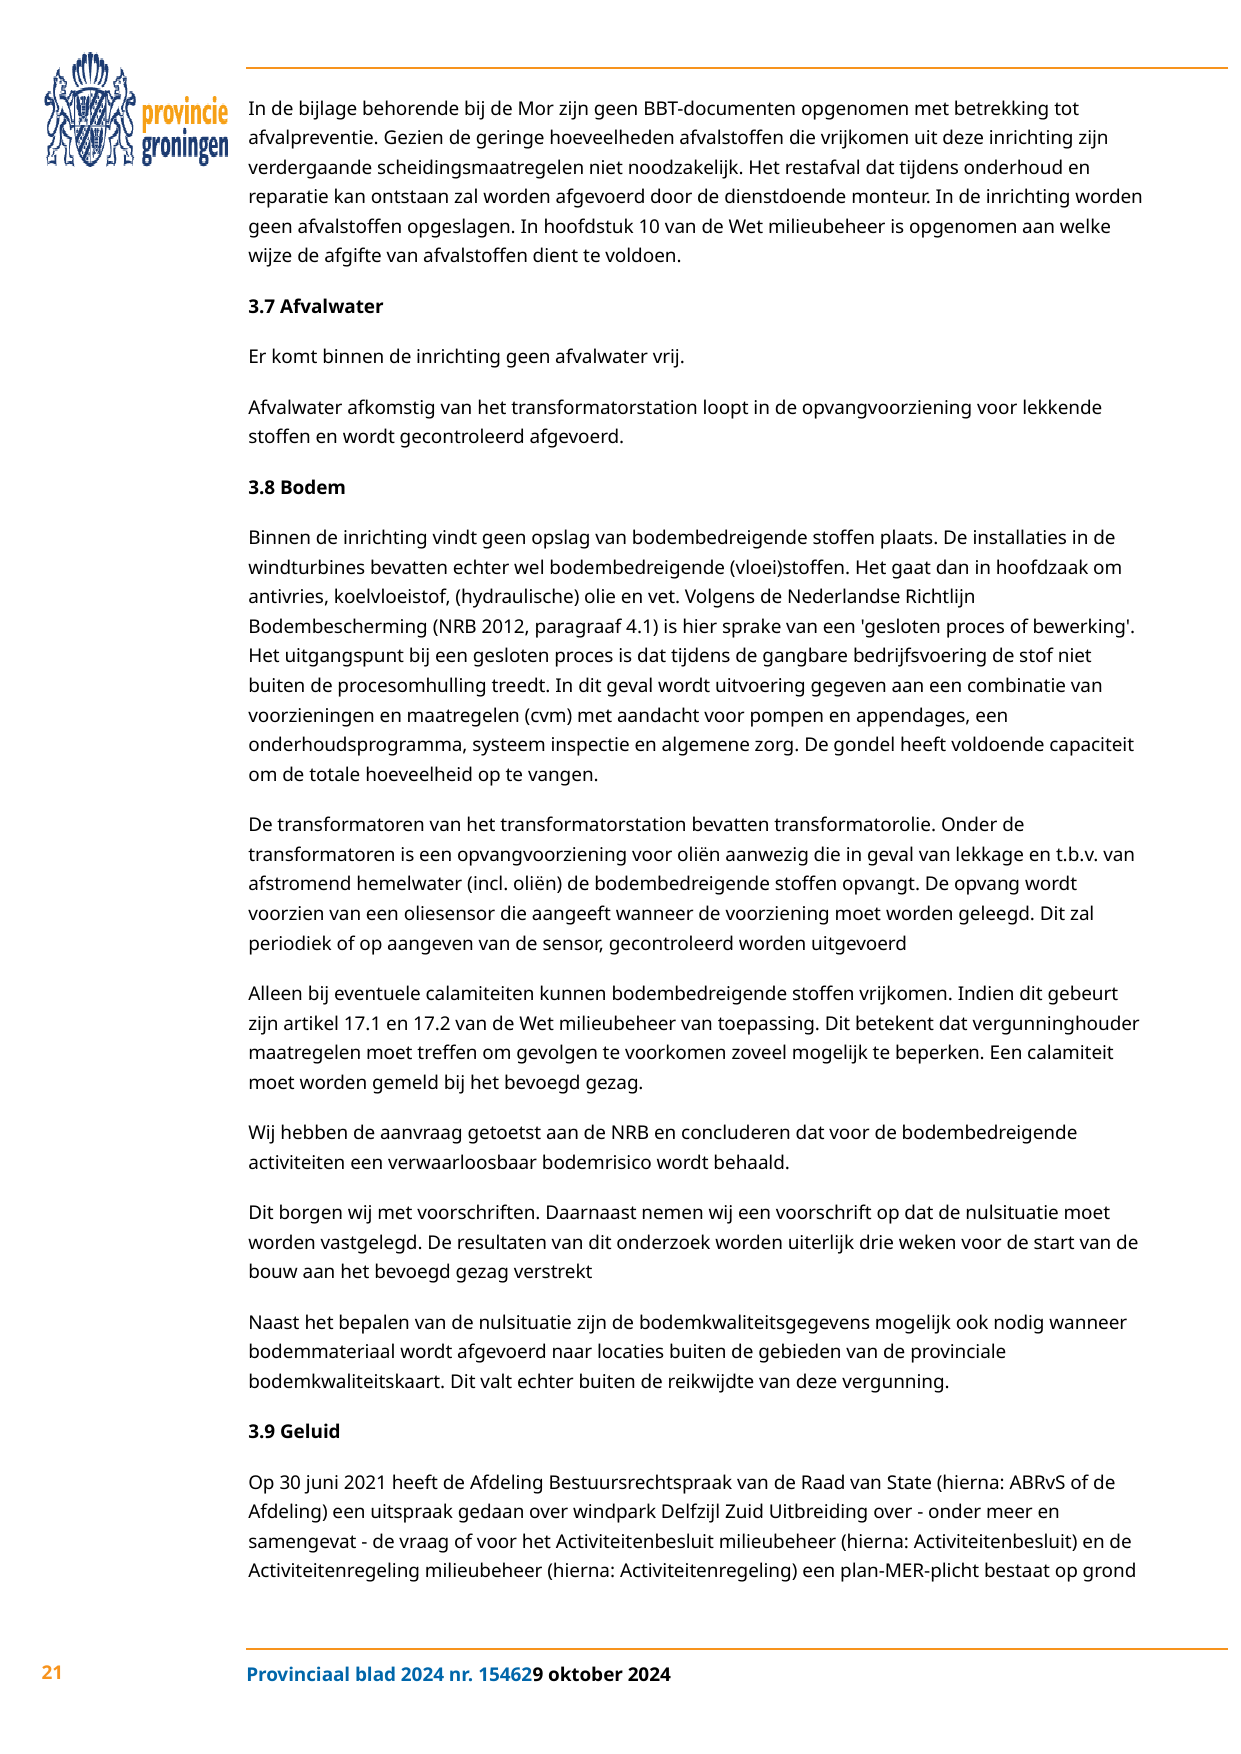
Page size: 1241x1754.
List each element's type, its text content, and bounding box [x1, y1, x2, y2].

text Er komt binnen de inrichting geen afvalwater vrij. [248, 343, 1152, 369]
text Op 30 juni 2021 heeft de Afdeling Bestuursrechtspraak van de Raad van State (hierna: ABRvS of de Afdeling) een uitspraak gedaan over windpark Delfzijl Zuid Uitbreiding over - onder meer en samengevat - de vraag of voor het Activiteitenbesluit milieubeheer (hierna: Activiteitenbesluit) en de Activiteitenregeling milieubeheer (hierna: Activiteitenregeling) een plan-MER-plicht bestaat op grond [248, 1469, 1152, 1583]
text Binnen de inrichting vindt geen opslag van bodembedreigende stoffen plaats. De installaties in de windturbines bevatten echter wel bodembedreigende (vloei)stoffen. Het gaat dan in hoofdzaak om antivries, koelvloeistof, (hydraulische) olie en vet. Volgens de Nederlandse Richtlijn Bodembescherming (NRB 2012, paragraaf 4.1) is hier sprake van een 'gesloten proces of bewerking'. Het uitgangspunt bij een gesloten proces is dat tijdens de gangbare bedrijfsvoering de stof niet buiten de procesomhulling treedt. In dit geval wordt uitvoering gegeven aan een combinatie van voorzieningen en maatregelen (cvm) met aandacht voor pompen en appendages, een onderhoudsprogramma, systeem inspectie en algemene zorg. De gondel heeft voldoende capaciteit om de totale hoeveelheid op te vangen. [248, 524, 1152, 787]
text Naast het bepalen van de nulsituatie zijn de bodemkwaliteitsgegevens mogelijk ook nodig wanneer bodemmateriaal wordt afgevoerd naar locaties buiten de gebieden van de provinciale bodemkwaliteitskaart. Dit valt echter buiten de reikwijdte van deze vergunning. [248, 1309, 1152, 1394]
picture [41, 47, 231, 172]
text Wij hebben de aanvraag getoetst aan de NRB en concluderen dat voor de bodembedreigende activiteiten een verwaarloosbaar bodemrisico wordt behaald. [248, 1119, 1152, 1175]
text 3.7 Afvalwater [248, 293, 1152, 319]
text Afvalwater afkomstig van het transformatorstation loopt in de opvangvoorziening voor lekkende stoffen en wordt gecontroleerd afgevoerd. [248, 394, 1152, 449]
text Dit borgen wij met voorschriften. Daarnaast nemen wij een voorschrift op dat de nulsituatie moet worden vastgelegd. De resultaten van dit onderzoek worden uiterlijk drie weken voor de start van de bouw aan het bevoegd gezag verstrekt [248, 1199, 1152, 1284]
text 3.8 Bodem [248, 474, 1152, 500]
text 3.9 Geluid [248, 1418, 1152, 1444]
text De transformatoren van het transformatorstation bevatten transformatorolie. Onder de transformatoren is een opvangvoorziening voor oliën aanwezig die in geval van lekkage en t.b.v. van afstromend hemelwater (incl. oliën) de bodembedreigende stoffen opvangt. De opvang wordt voorzien van een oliesensor die aangeeft wanneer de voorziening moet worden geleegd. Dit zal periodiek of op aangeven van de sensor, gecontroleerd worden uitgevoerd [248, 811, 1152, 956]
text In de bijlage behorende bij de Mor zijn geen BBT-documenten opgenomen met betrekking tot afvalpreventie. Gezien de geringe hoeveelheden afvalstoffen die vrijkomen uit deze inrichting zijn verdergaande scheidingsmaatregelen niet noodzakelijk. Het restafval dat tijdens onderhoud en reparatie kan ontstaan zal worden afgevoerd door de dienstdoende monteur. In de inrichting worden geen afvalstoffen opgeslagen. In hoofdstuk 10 van de Wet milieubeheer is opgenomen aan welke wijze de afgifte van afvalstoffen dient te voldoen. [248, 95, 1152, 268]
text Alleen bij eventuele calamiteiten kunnen bodembedreigende stoffen vrijkomen. Indien dit gebeurt zijn artikel 17.1 en 17.2 van de Wet milieubeheer van toepassing. Dit betekent dat vergunninghouder maatregelen moet treffen om gevolgen te voorkomen zoveel mogelijk te beperken. Een calamiteit moet worden gemeld bij het bevoegd gezag. [248, 980, 1152, 1095]
